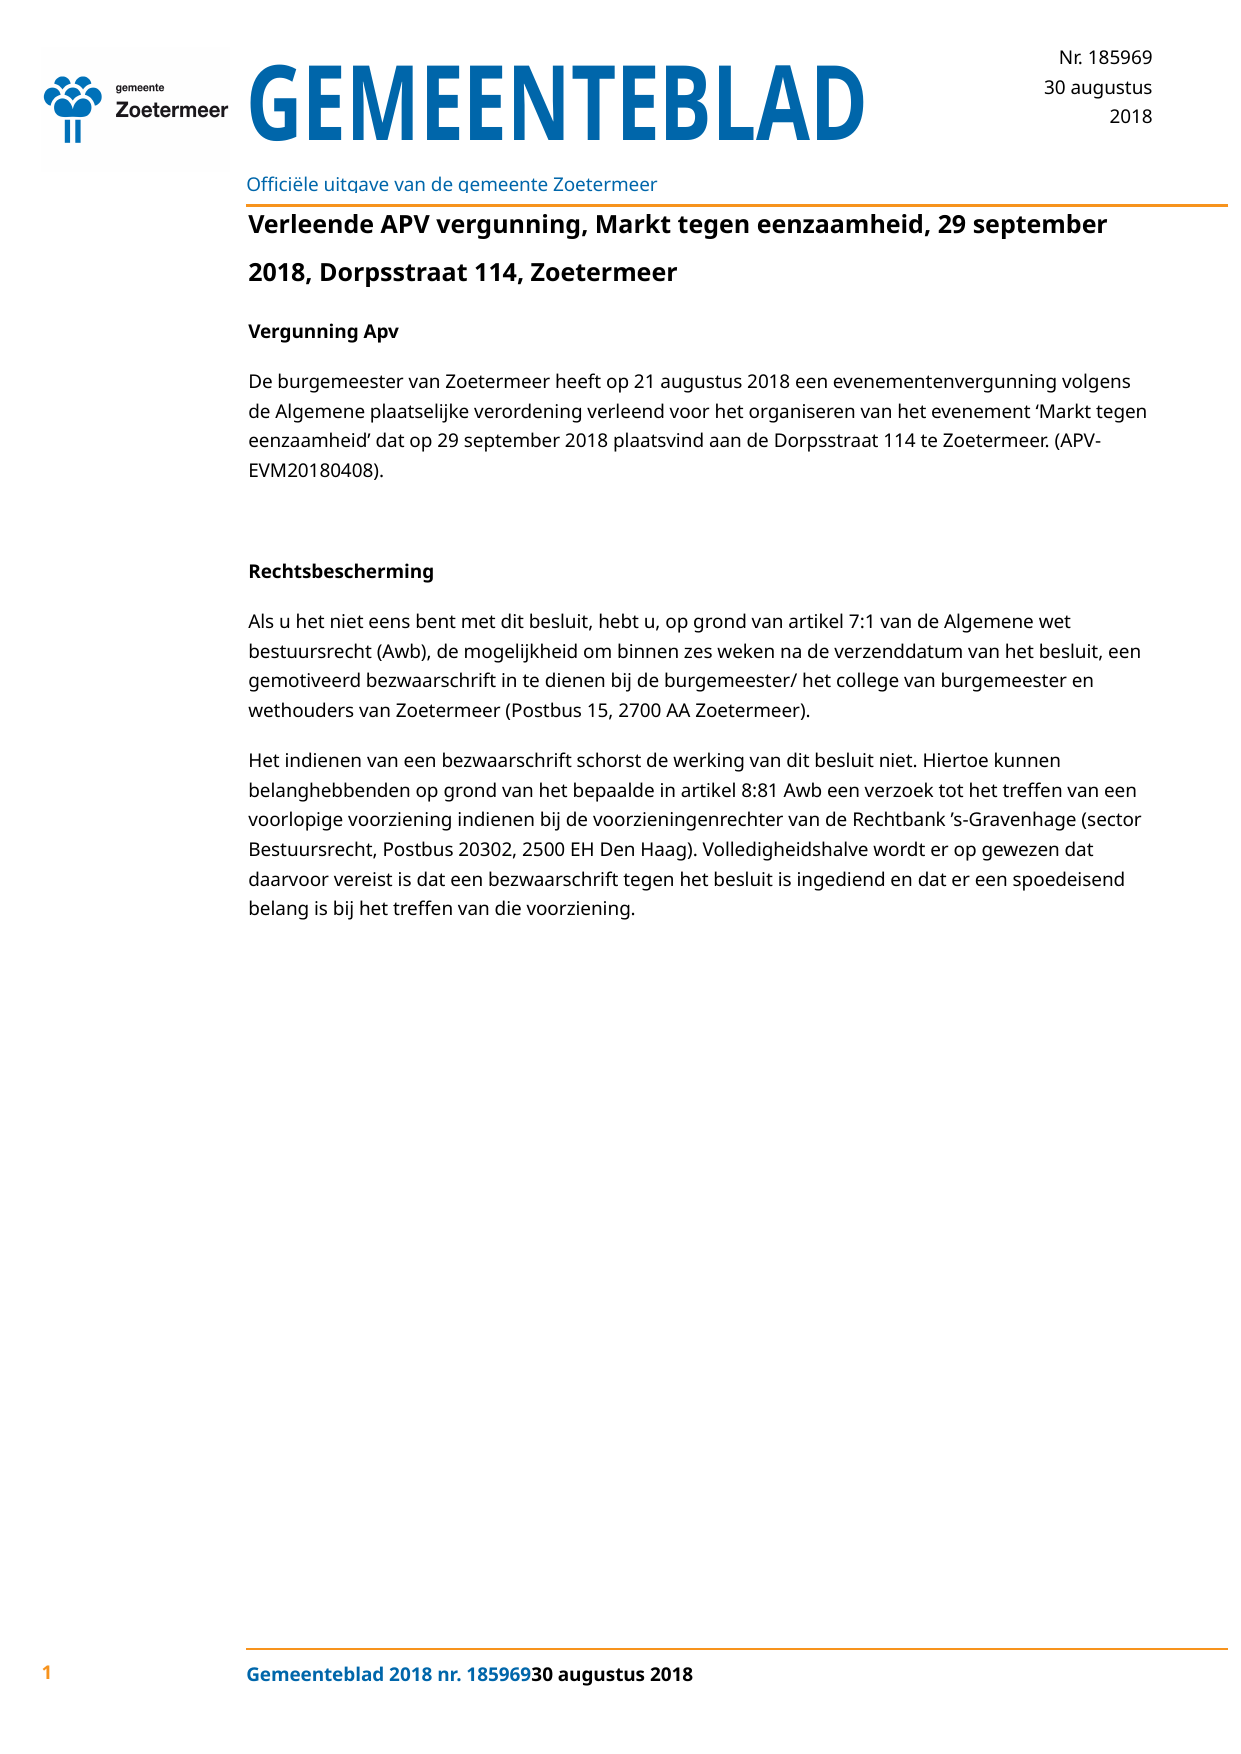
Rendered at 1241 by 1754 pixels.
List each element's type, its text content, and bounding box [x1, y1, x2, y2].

text Vergunning Apv [248, 318, 1152, 344]
picture [41, 47, 231, 172]
text Als u het niet eens bent met dit besluit, hebt u, op grond van artikel 7:1 van de Algemene wet bestuursrecht (Awb), de mogelijkheid om binnen zes weken na de verzenddatum van het besluit, een gemotiveerd bezwaarschrift in te dienen bij de burgemeester/ het college van burgemeester en wethouders van Zoetermeer (Postbus 15, 2700 AA Zoetermeer). [248, 608, 1152, 723]
text Rechtsbescherming [248, 558, 1152, 584]
text Verleende APV vergunning, Markt tegen eenzaamheid, 29 september 2018, Dorpsstraat 114, Zoetermeer [248, 207, 1152, 288]
text De burgemeester van Zoetermeer heeft op 21 augustus 2018 een evenementenvergunning volgens de Algemene plaatselijke verordening verleend voor het organiseren van het evenement ‘Markt tegen eenzaamheid’ dat op 29 september 2018 plaatsvind aan de Dorpsstraat 114 te Zoetermeer. (APV-EVM20180408). [248, 368, 1152, 483]
text Het indienen van een bezwaarschrift schorst de werking van dit besluit niet. Hiertoe kunnen belanghebbenden op grond van het bepaalde in artikel 8:81 Awb een verzoek tot het treffen van een voorlopige voorziening indienen bij de voorzieningenrechter van de Rechtbank ’s-Gravenhage (sector Bestuursrecht, Postbus 20302, 2500 EH Den Haag). Volledigheidshalve wordt er op gewezen dat daarvoor vereist is dat een bezwaarschrift tegen het besluit is ingediend en dat er een spoedeisend belang is bij het treffen van die voorziening. [248, 747, 1152, 921]
